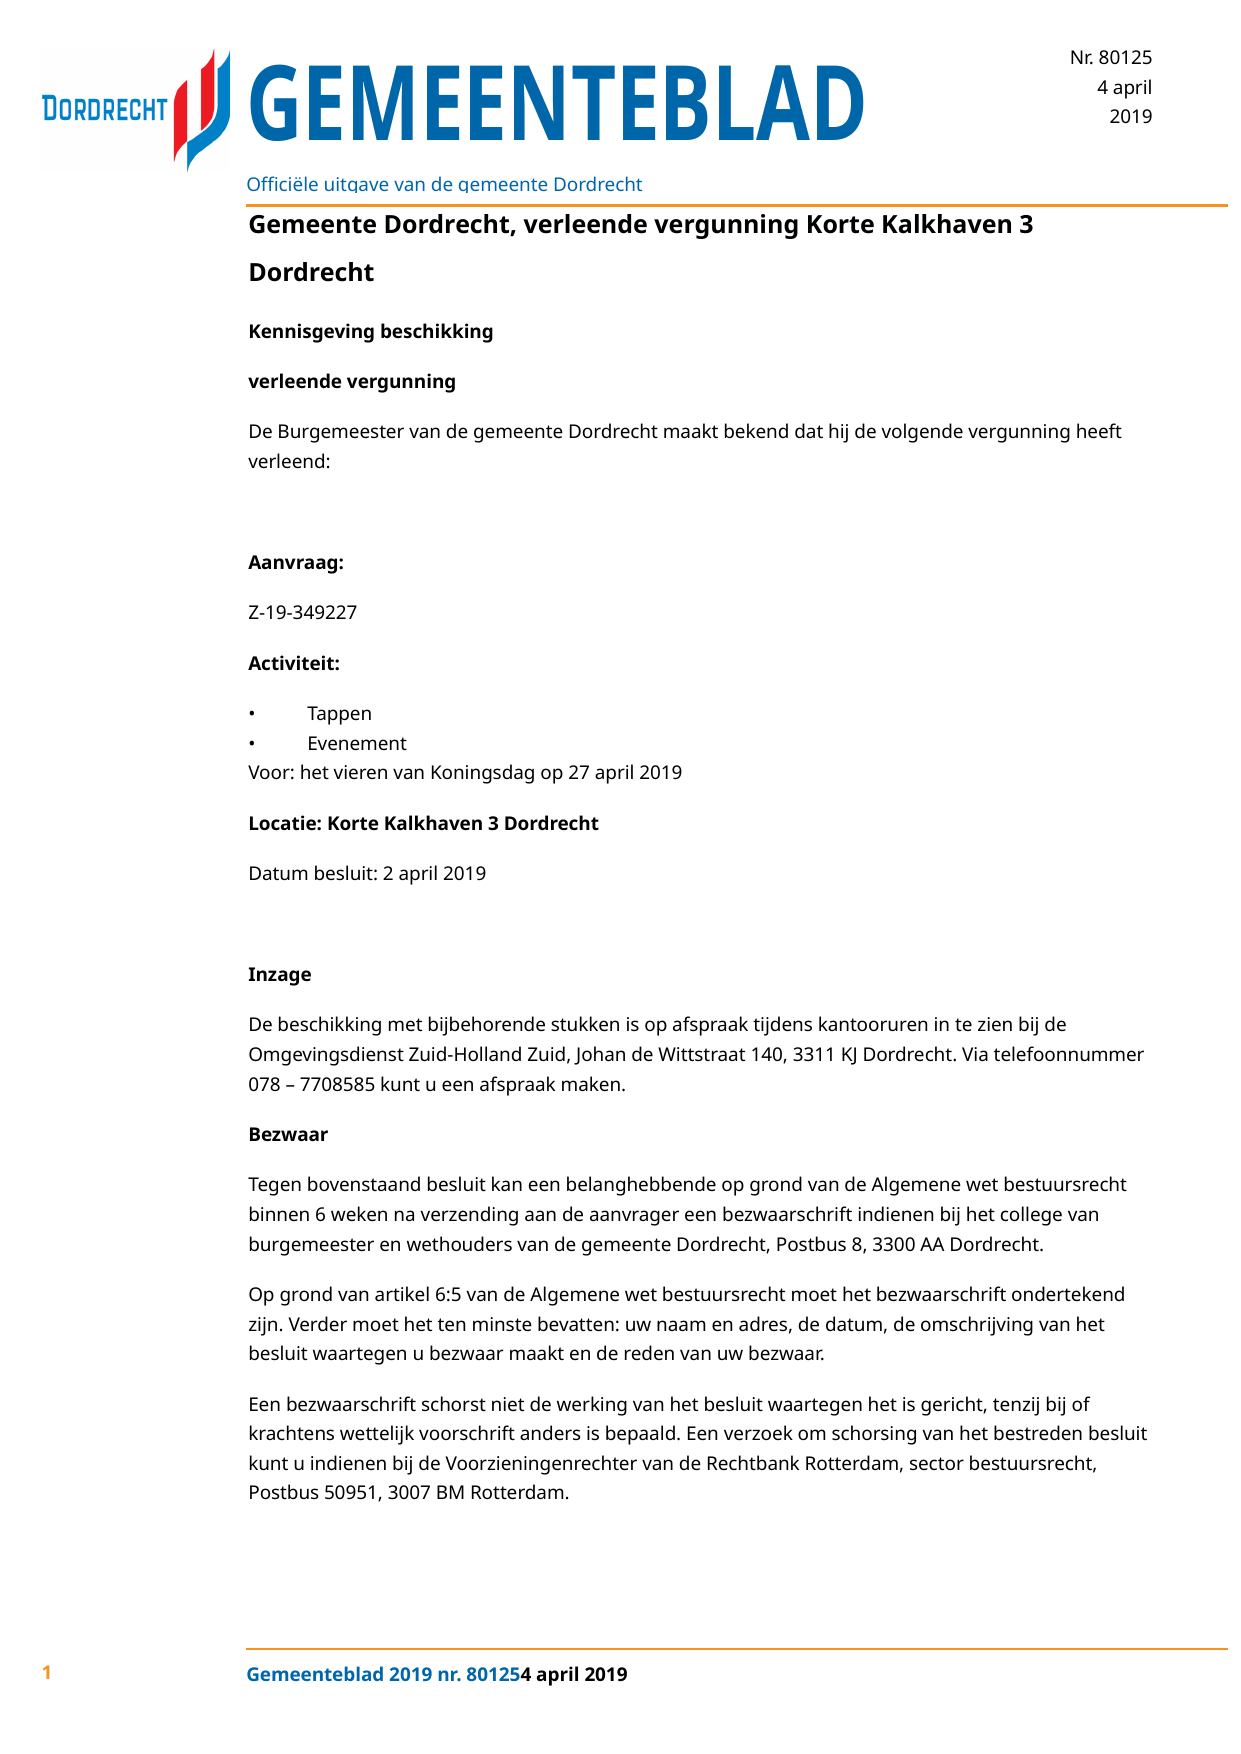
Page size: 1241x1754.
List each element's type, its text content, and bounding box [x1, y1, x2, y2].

text Op grond van artikel 6:5 van de Algemene wet bestuursrecht moet het bezwaarschrift ondertekend zijn. Verder moet het ten minste bevatten: uw naam en adres, de datum, de omschrijving van het besluit waartegen u bezwaar maakt en de reden van uw bezwaar. [248, 1281, 1152, 1366]
list Tappen [248, 700, 1152, 726]
text Aanvraag: [248, 549, 1152, 575]
text Gemeente Dordrecht, verleende vergunning Korte Kalkhaven 3 Dordrecht [248, 207, 1152, 288]
text Tegen bovenstaand besluit kan een belanghebbende op grond van de Algemene wet bestuursrecht binnen 6 weken na verzending aan de aanvrager een bezwaarschrift indienen bij het college van burgemeester en wethouders van de gemeente Dordrecht, Postbus 8, 3300 AA Dordrecht. [248, 1172, 1152, 1257]
text De beschikking met bijbehorende stukken is op afspraak tijdens kantooruren in te zien bij de Omgevingsdienst Zuid-Holland Zuid, Johan de Wittstraat 140, 3311 KJ Dordrecht. Via telefoonnummer 078 – 7708585 kunt u een afspraak maken. [248, 1012, 1152, 1097]
text verleende vergunning [248, 368, 1152, 394]
text Bezwaar [248, 1121, 1152, 1147]
text Locatie: Korte Kalkhaven 3 Dordrecht [248, 810, 1152, 836]
text De Burgemeester van de gemeente Dordrecht maakt bekend dat hij de volgende vergunning heeft verleend: [248, 419, 1152, 474]
text Voor: het vieren van Koningsdag op 27 april 2019 [248, 759, 1152, 785]
text Inzage [248, 961, 1152, 987]
list Evenement [248, 730, 1152, 756]
text Kennisgeving beschikking [248, 318, 1152, 344]
text Datum besluit: 2 april 2019 [248, 860, 1152, 886]
text Een bezwaarschrift schorst niet de werking van het besluit waartegen het is gericht, tenzij bij of krachtens wettelijk voorschrift anders is bepaald. Een verzoek om schorsing van het bestreden besluit kunt u indienen bij de Voorzieningenrechter van de Rechtbank Rotterdam, sector bestuursrecht, Postbus 50951, 3007 BM Rotterdam. [248, 1391, 1152, 1505]
text Z-19-349227 [248, 599, 1152, 625]
picture [41, 47, 231, 172]
text Activiteit: [248, 650, 1152, 676]
